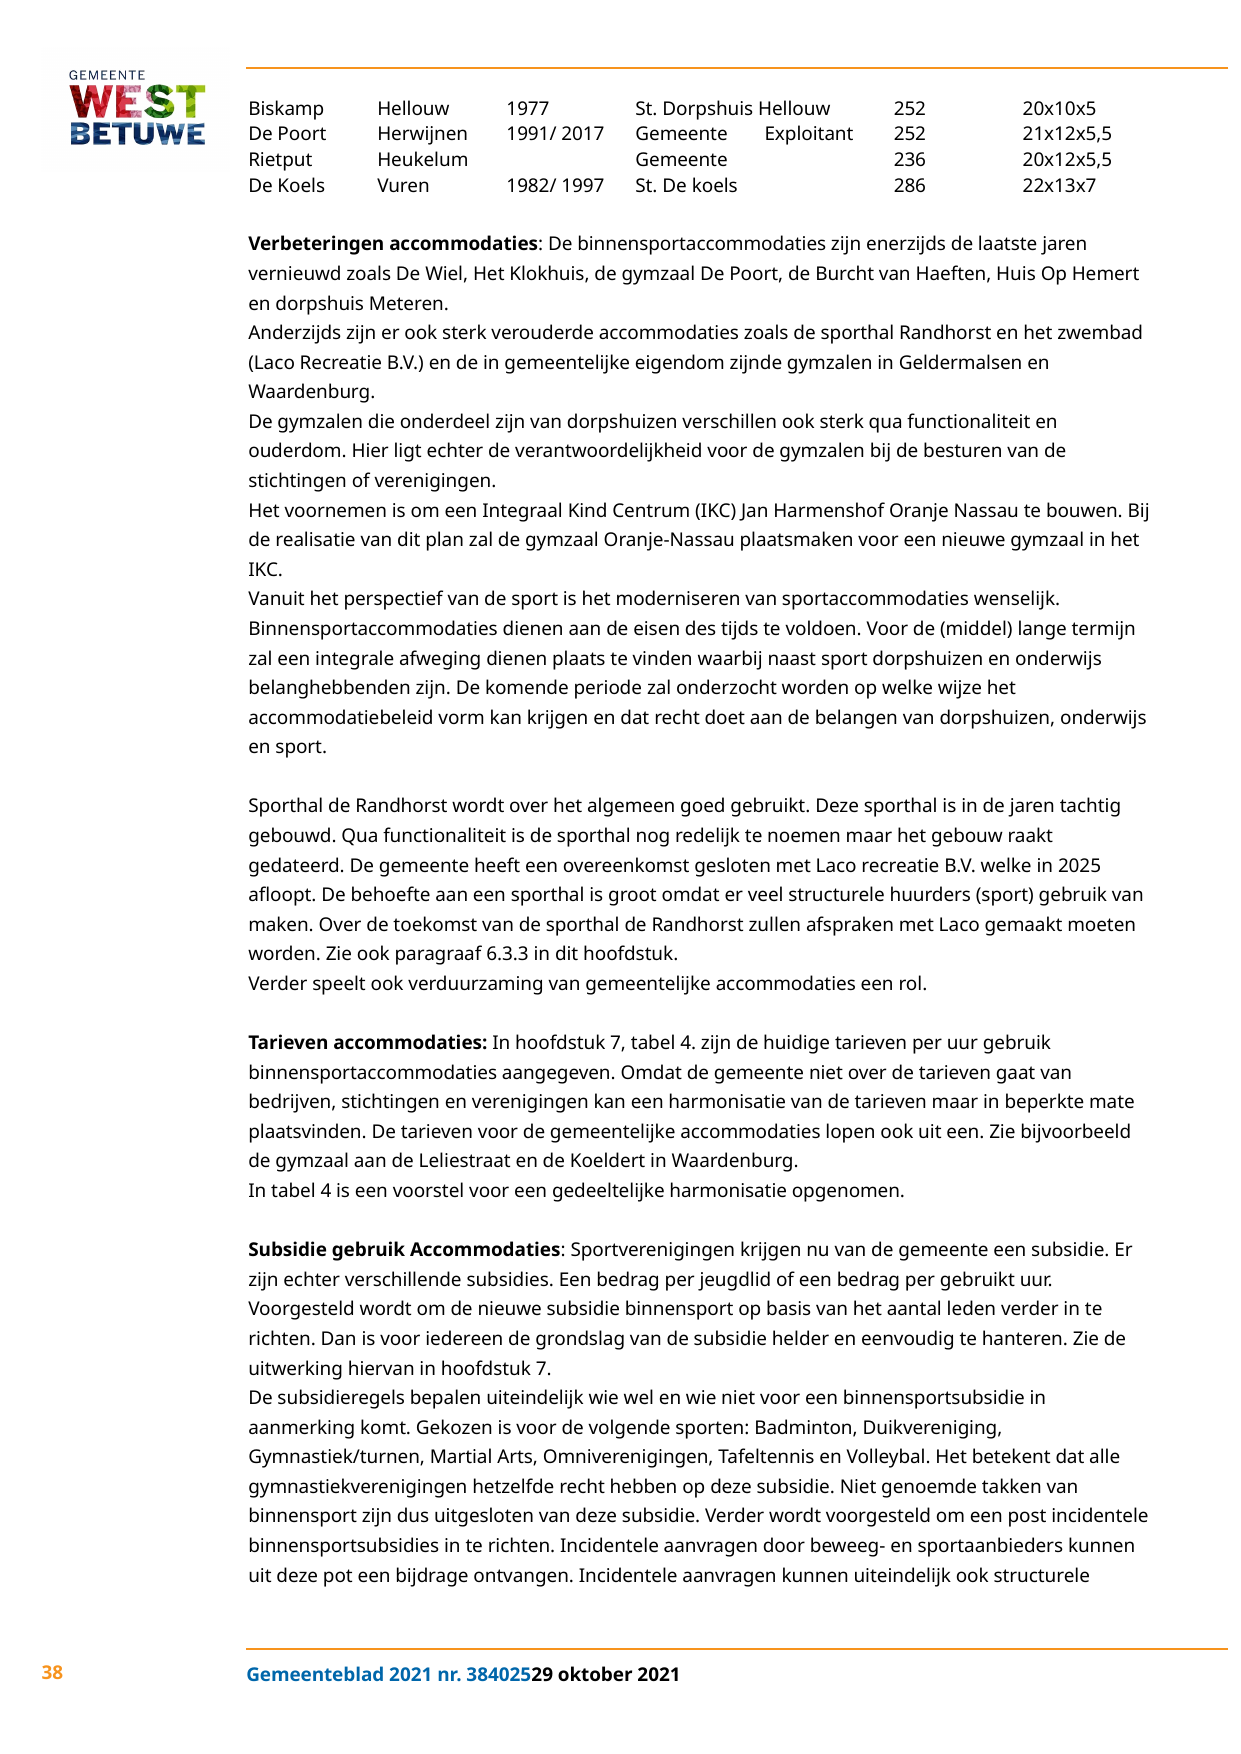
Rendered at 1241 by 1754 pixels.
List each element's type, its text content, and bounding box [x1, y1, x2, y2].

table_cell Rietput [248, 146, 377, 172]
table_cell 1991/ 2017 [506, 121, 635, 146]
text De subsidieregels bepalen uiteindelijk wie wel en wie niet voor een binnensportsubsidie in aanmerking komt. Gekozen is voor de volgende sporten: Badminton, Duikvereniging, Gymnastiek/turnen, Martial Arts, Omniverenigingen, Tafeltennis en Volleybal. Het betekent dat alle gymnastiekverenigingen hetzelfde recht hebben op deze subsidie. Niet genoemde takken van binnensport zijn dus uitgesloten van deze subsidie. Verder wordt voorgesteld om een post incidentele binnensportsubsidies in te richten. Incidentele aanvragen door beweeg- en sportaanbieders kunnen uit deze pot een bijdrage ontvangen. Incidentele aanvragen kunnen uiteindelijk ook structurele [248, 1384, 1152, 1587]
table_cell Gemeente [635, 121, 764, 146]
table_cell 21x12x5,5 [1023, 121, 1152, 146]
text Anderzijds zijn er ook sterk verouderde accommodaties zoals de sporthal Randhorst en het zwembad (Laco Recreatie B.V.) en de in gemeentelijke eigendom zijnde gymzalen in Geldermalsen en Waardenburg. [248, 319, 1152, 404]
table_cell Biskamp [248, 95, 377, 121]
table_cell De Poort [248, 121, 377, 146]
text Verder speelt ook verduurzaming van gemeentelijke accommodaties een rol. [248, 970, 1152, 996]
table_cell Herwijnen [377, 121, 506, 146]
table_cell 20x10x5 [1023, 95, 1152, 121]
table_cell 236 [894, 146, 1022, 172]
table_cell Vuren [377, 172, 506, 198]
text Voorgesteld wordt om de nieuwe subsidie binnensport op basis van het aantal leden verder in te richten. Dan is voor iedereen de grondslag van de subsidie helder en eenvoudig te hanteren. Zie de uitwerking hiervan in hoofdstuk 7. [248, 1296, 1152, 1380]
table_cell Heukelum [377, 146, 506, 172]
text Vanuit het perspectief van de sport is het moderniseren van sportaccommodaties wenselijk. Binnensportaccommodaties dienen aan de eisen des tijds te voldoen. Voor de (middel) lange termijn zal een integrale afweging dienen plaats te vinden waarbij naast sport dorpshuizen en onderwijs belanghebbenden zijn. De komende periode zal onderzocht worden op welke wijze het accommodatiebeleid vorm kan krijgen en dat recht doet aan de belangen van dorpshuizen, onderwijs en sport. [248, 586, 1152, 759]
table_cell 20x12x5,5 [1023, 146, 1152, 172]
table_cell 1977 [506, 95, 635, 121]
table_cell 252 [894, 95, 1022, 121]
table_cell 1982/ 1997 [506, 172, 635, 198]
picture [41, 47, 231, 172]
table_cell Hellouw [377, 95, 506, 121]
text In tabel 4 is een voorstel voor een gedeeltelijke harmonisatie opgenomen. [248, 1177, 1152, 1203]
table_cell Exploitant [764, 121, 893, 146]
table_cell De Koels [248, 172, 377, 198]
text Tarieven accommodaties: In hoofdstuk 7, tabel 4. zijn de huidige tarieven per uur gebruik binnensportaccommodaties aangegeven. Omdat de gemeente niet over de tarieven gaat van bedrijven, stichtingen en verenigingen kan een harmonisatie van de tarieven maar in beperkte mate plaatsvinden. De tarieven voor de gemeentelijke accommodaties lopen ook uit een. Zie bijvoorbeeld de gymzaal aan de Leliestraat en de Koeldert in Waardenburg. [248, 1029, 1152, 1173]
text Het voornemen is om een Integraal Kind Centrum (IKC) Jan Harmenshof Oranje Nassau te bouwen. Bij de realisatie van dit plan zal de gymzaal Oranje-Nassau plaatsmaken voor een nieuwe gymzaal in het IKC. [248, 497, 1152, 582]
table_cell St. Dorpshuis Hellouw [635, 95, 893, 121]
table_cell 252 [894, 121, 1022, 146]
table_cell 286 [894, 172, 1022, 198]
text De gymzalen die onderdeel zijn van dorpshuizen verschillen ook sterk qua functionaliteit en ouderdom. Hier ligt echter de verantwoordelijkheid voor de gymzalen bij de besturen van de stichtingen of verenigingen. [248, 408, 1152, 493]
table_cell [506, 146, 635, 172]
table_cell St. De koels [635, 172, 893, 198]
text Verbeteringen accommodaties: De binnensportaccommodaties zijn enerzijds de laatste jaren vernieuwd zoals De Wiel, Het Klokhuis, de gymzaal De Poort, de Burcht van Haeften, Huis Op Hemert en dorpshuis Meteren. [248, 231, 1152, 315]
text Subsidie gebruik Accommodaties: Sportverenigingen krijgen nu van de gemeente een subsidie. Er zijn echter verschillende subsidies. Een bedrag per jeugdlid of een bedrag per gebruikt uur. [248, 1236, 1152, 1292]
table_cell Gemeente [635, 146, 893, 172]
table_cell 22x13x7 [1023, 172, 1152, 198]
text Sporthal de Randhorst wordt over het algemeen goed gebruikt. Deze sporthal is in de jaren tachtig gebouwd. Qua functionaliteit is de sporthal nog redelijk te noemen maar het gebouw raakt gedateerd. De gemeente heeft een overeenkomst gesloten met Laco recreatie B.V. welke in 2025 afloopt. De behoefte aan een sporthal is groot omdat er veel structurele huurders (sport) gebruik van maken. Over de toekomst van de sporthal de Randhorst zullen afspraken met Laco gemaakt moeten worden. Zie ook paragraaf 6.3.3 in dit hoofdstuk. [248, 793, 1152, 966]
